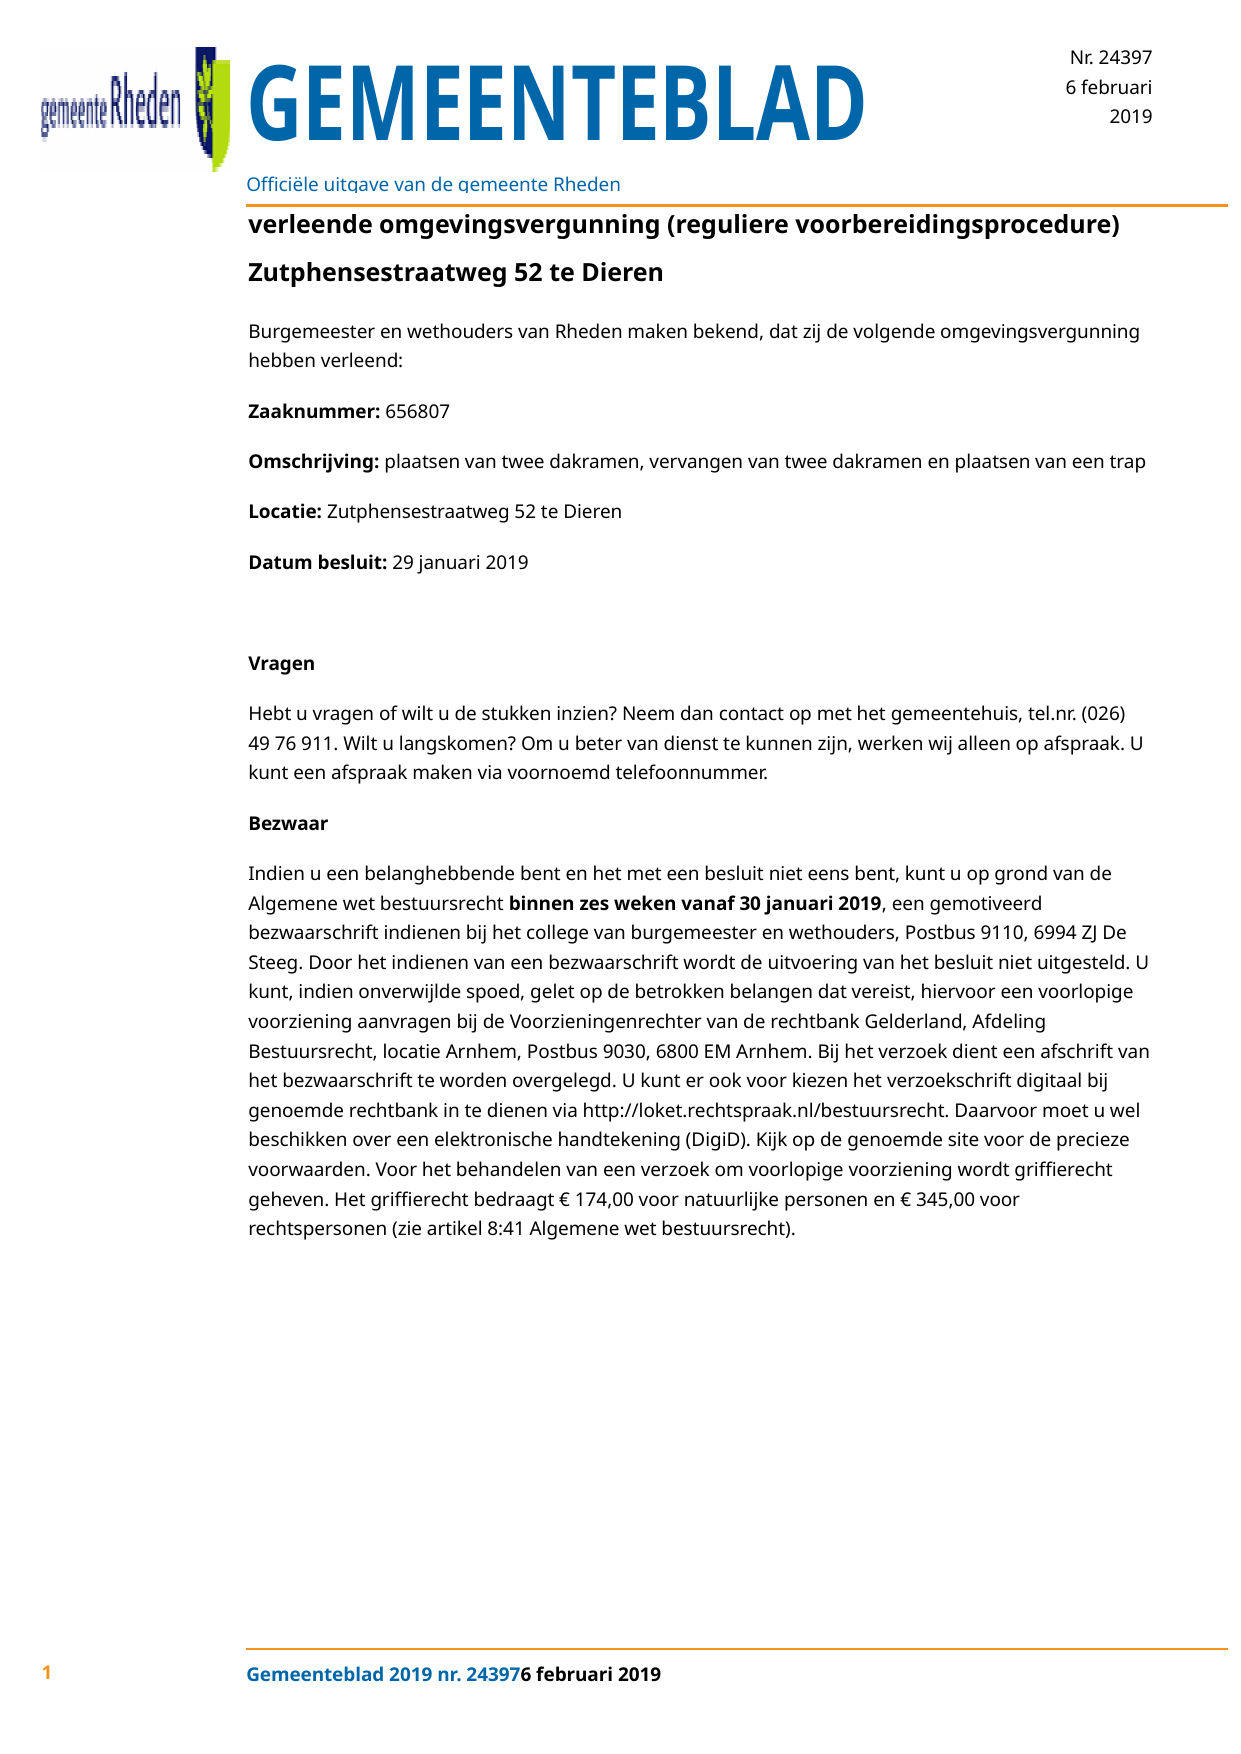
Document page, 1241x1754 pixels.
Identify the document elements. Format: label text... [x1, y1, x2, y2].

picture [41, 47, 231, 172]
text Datum besluit: 29 januari 2019 [248, 549, 1152, 575]
text Burgemeester en wethouders van Rheden maken bekend, dat zij de volgende omgevingsvergunning hebben verleend: [248, 318, 1152, 373]
text Locatie: Zutphensestraatweg 52 te Dieren [248, 499, 1152, 524]
text Omschrijving: plaatsen van twee dakramen, vervangen van twee dakramen en plaatsen van een trap [248, 448, 1152, 474]
text Zaaknummer: 656807 [248, 398, 1152, 424]
text Indien u een belanghebbende bent en het met een besluit niet eens bent, kunt u op grond van de Algemene wet bestuursrecht binnen zes weken vanaf 30 januari 2019, een gemotiveerd bezwaarschrift indienen bij het college van burgemeester en wethouders, Postbus 9110, 6994 ZJ De Steeg. Door het indienen van een bezwaarschrift wordt de uitvoering van het besluit niet uitgesteld. U kunt, indien onverwijlde spoed, gelet op de betrokken belangen dat vereist, hiervoor een voorlopige voorziening aanvragen bij de Voorzieningenrechter van de rechtbank Gelderland, Afdeling Bestuursrecht, locatie Arnhem, Postbus 9030, 6800 EM Arnhem. Bij het verzoek dient een afschrift van het bezwaarschrift te worden overgelegd. U kunt er ook voor kiezen het verzoekschrift digitaal bij genoemde rechtbank in te dienen via http://loket.rechtspraak.nl/bestuursrecht. Daarvoor moet u wel beschikken over een elektronische handtekening (DigiD). Kijk op de genoemde site voor de precieze voorwaarden. Voor het behandelen van een verzoek om voorlopige voorziening wordt griffierecht geheven. Het griffierecht bedraagt € 174,00 voor natuurlijke personen en € 345,00 voor rechtspersonen (zie artikel 8:41 Algemene wet bestuursrecht). [248, 860, 1152, 1241]
text Vragen [248, 650, 1152, 676]
text Bezwaar [248, 810, 1152, 836]
text verleende omgevingsvergunning (reguliere voorbereidingsprocedure) Zutphensestraatweg 52 te Dieren [248, 207, 1152, 288]
text Hebt u vragen of wilt u de stukken inzien? Neem dan contact op met het gemeentehuis, tel.nr. (026) 49 76 911. Wilt u langskomen? Om u beter van dienst te kunnen zijn, werken wij alleen op afspraak. U kunt een afspraak maken via voornoemd telefoonnummer. [248, 700, 1152, 785]
